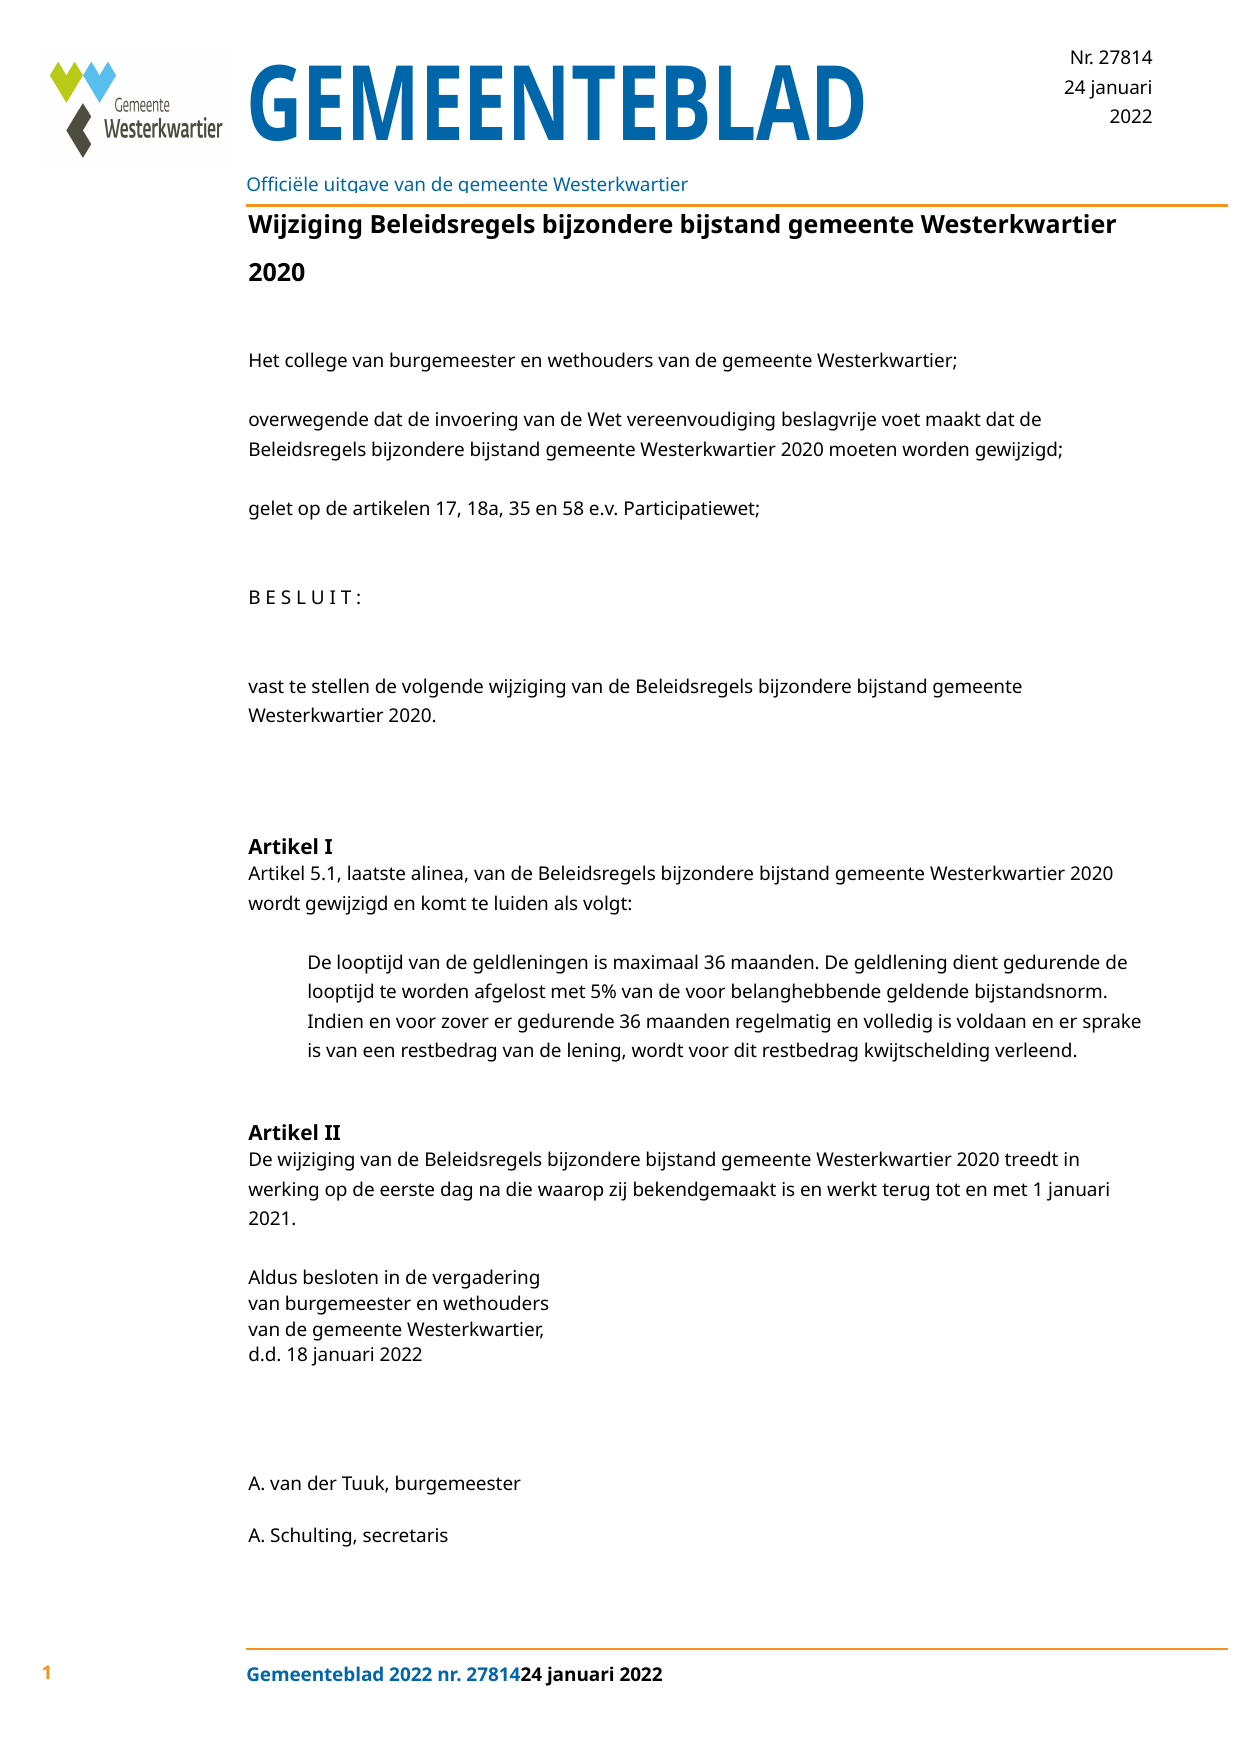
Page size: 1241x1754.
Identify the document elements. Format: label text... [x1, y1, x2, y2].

text Het college van burgemeester en wethouders van de gemeente Westerkwartier; [248, 347, 1152, 373]
text van de gemeente Westerkwartier, [248, 1316, 1152, 1342]
text Aldus besloten in de vergadering [248, 1264, 1152, 1290]
text overwegende dat de invoering van de Wet vereenvoudiging beslagvrije voet maakt dat de Beleidsregels bijzondere bijstand gemeente Westerkwartier 2020 moeten worden gewijzigd; [248, 407, 1152, 462]
picture [41, 47, 231, 172]
text Wijziging Beleidsregels bijzondere bijstand gemeente Westerkwartier 2020 [248, 207, 1152, 288]
text B E S L U I T : [248, 584, 1152, 610]
text van burgemeester en wethouders [248, 1290, 1152, 1316]
text A. Schulting, secretaris [248, 1522, 1152, 1547]
text De wijziging van de Beleidsregels bijzondere bijstand gemeente Westerkwartier 2020 treedt in werking op de eerste dag na die waarop zij bekendgemaakt is en werkt terug tot en met 1 januari 2021. [248, 1146, 1152, 1231]
text Artikel II [248, 1118, 1152, 1146]
text A. van der Tuuk, burgemeester [248, 1470, 1152, 1496]
text gelet op de artikelen 17, 18a, 35 en 58 e.v. Participatiewet; [248, 495, 1152, 521]
text d.d. 18 januari 2022 [248, 1342, 1152, 1367]
text Artikel I [248, 832, 1152, 860]
text Artikel 5.1, laatste alinea, van de Beleidsregels bijzondere bijstand gemeente Westerkwartier 2020 wordt gewijzigd en komt te luiden als volgt: [248, 860, 1152, 916]
list De looptijd van de geldleningen is maximaal 36 maanden. De geldlening dient gedurende de looptijd te worden afgelost met 5% van de voor belanghebbende geldende bijstandsnorm. Indien en voor zover er gedurende 36 maanden regelmatig en volledig is voldaan en er sprake is van een restbedrag van de lening, wordt voor dit restbedrag kwijtschelding verleend. [248, 949, 1152, 1063]
text vast te stellen de volgende wijziging van de Beleidsregels bijzondere bijstand gemeente Westerkwartier 2020. [248, 673, 1152, 728]
